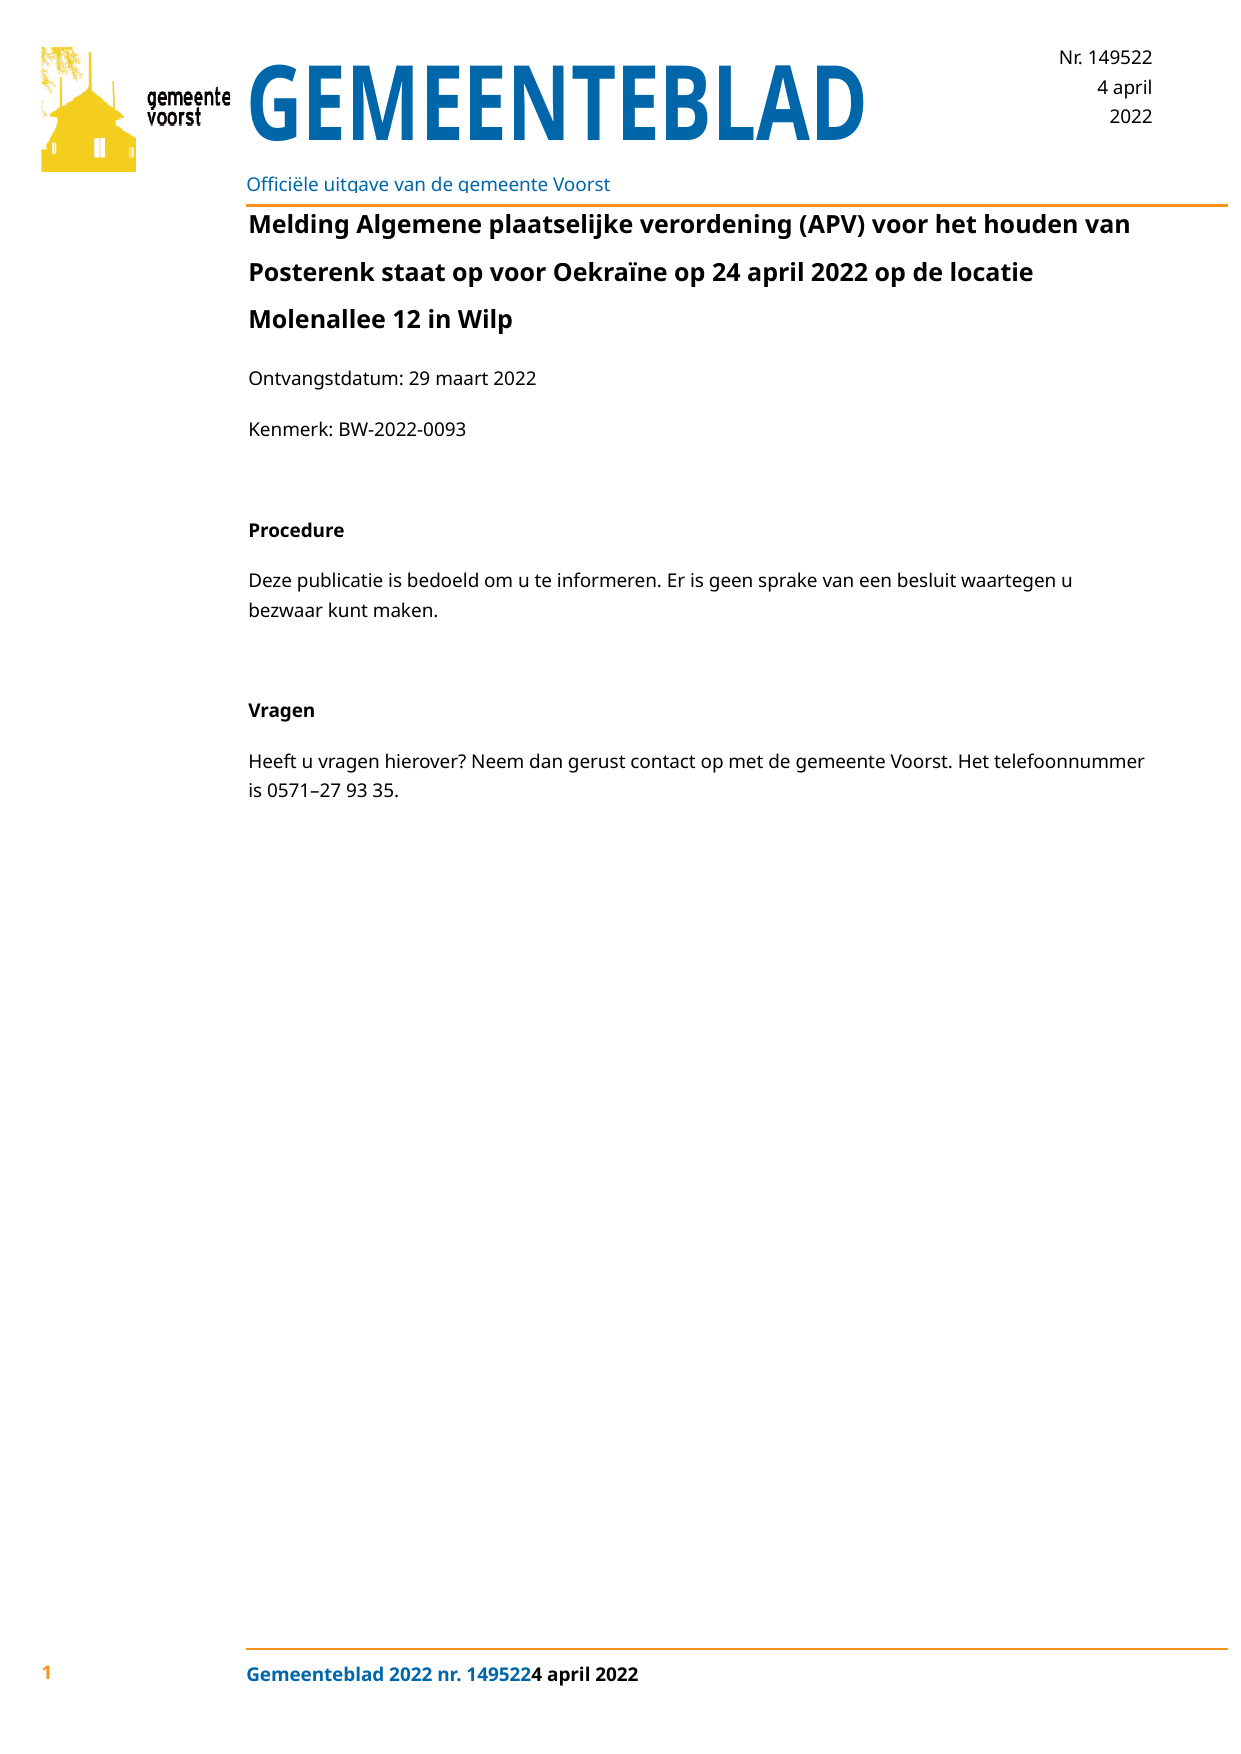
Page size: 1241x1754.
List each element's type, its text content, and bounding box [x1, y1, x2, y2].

text Vragen [248, 698, 1152, 723]
text Melding Algemene plaatselijke verordening (APV) voor het houden van Posterenk staat op voor Oekraïne op 24 april 2022 op de locatie Molenallee 12 in Wilp [248, 207, 1152, 336]
text Kenmerk: BW-2022-0093 [248, 416, 1152, 442]
text Procedure [248, 517, 1152, 542]
picture [41, 47, 231, 172]
text Ontvangstdatum: 29 maart 2022 [248, 366, 1152, 391]
text Deze publicatie is bedoeld om u te informeren. Er is geen sprake van een besluit waartegen u bezwaar kunt maken. [248, 567, 1152, 622]
text Heeft u vragen hierover? Neem dan gerust contact op met de gemeente Voorst. Het telefoonnummer is 0571–27 93 35. [248, 748, 1152, 803]
